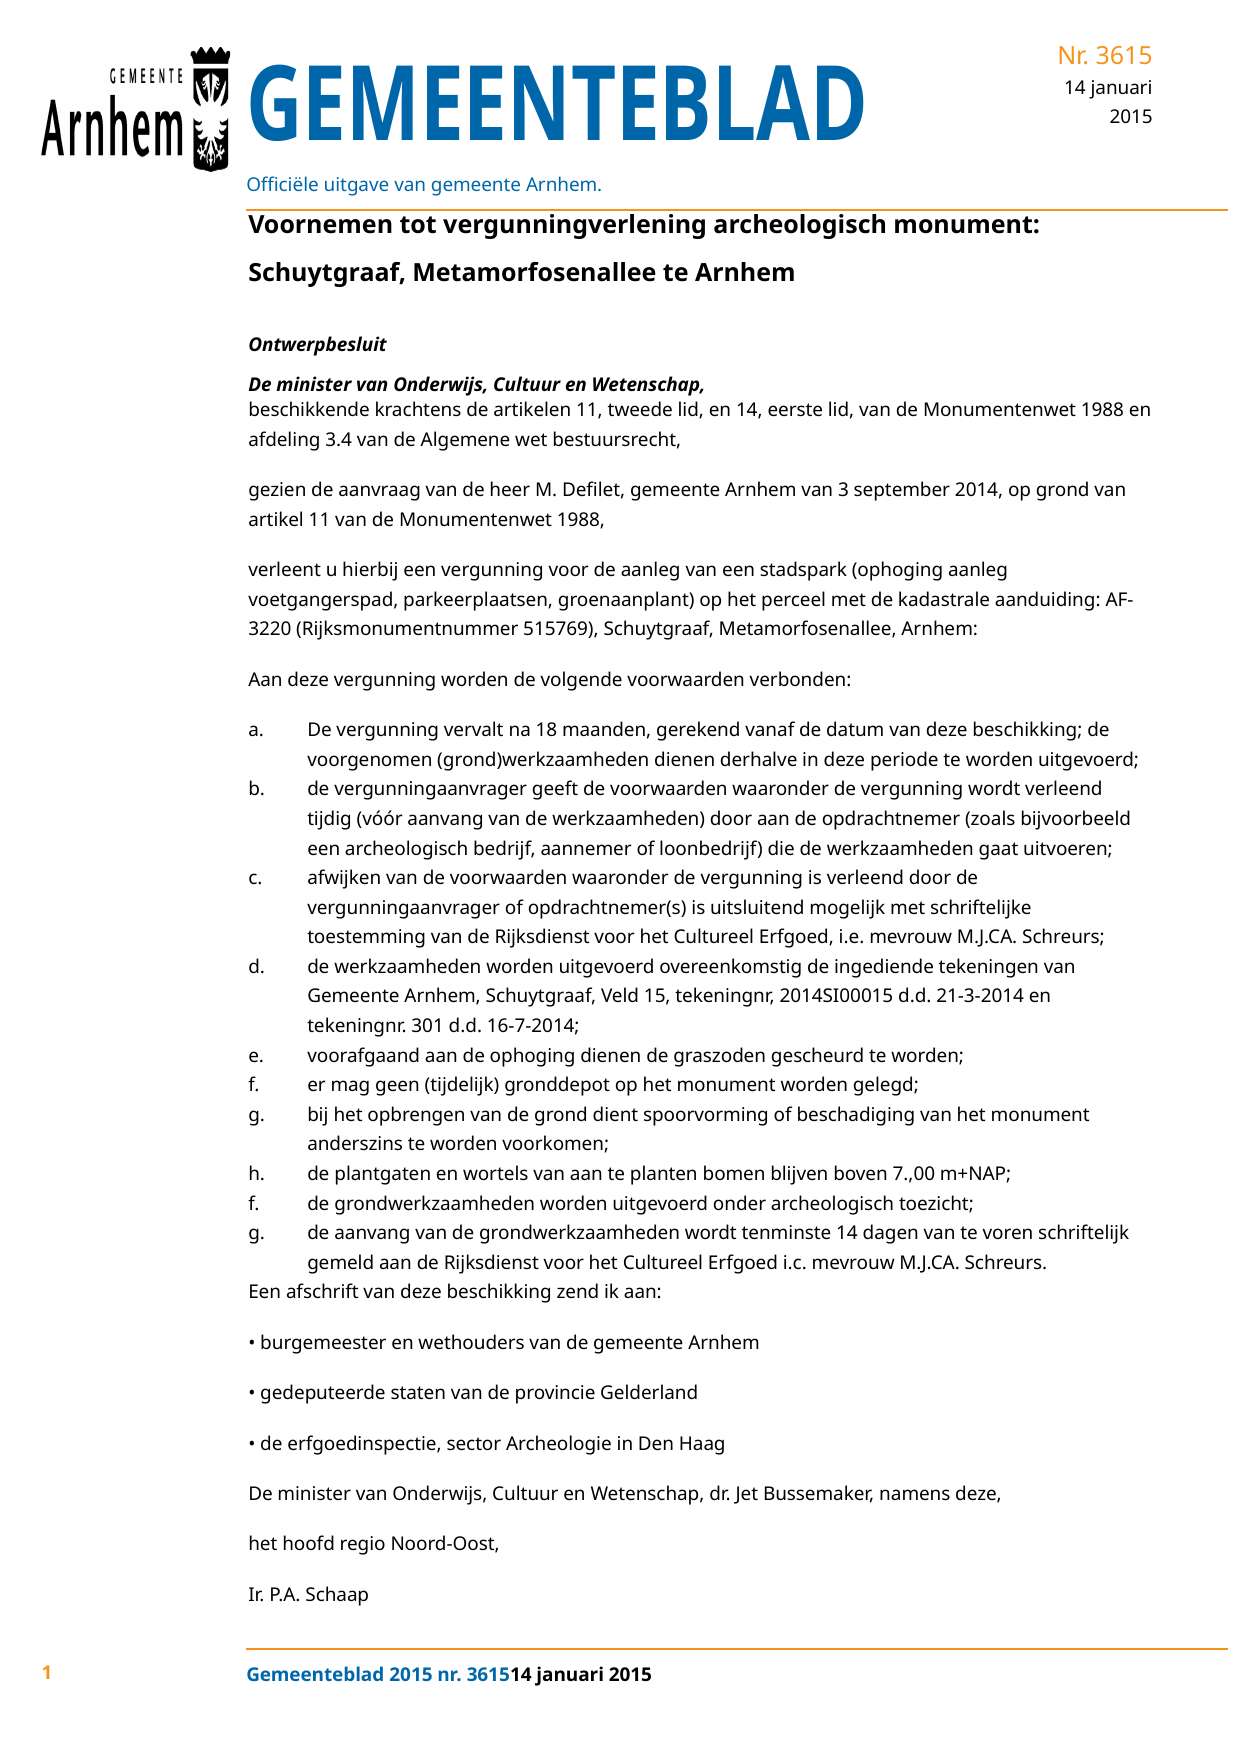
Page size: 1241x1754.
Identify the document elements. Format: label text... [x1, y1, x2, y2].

text gezien de aanvraag van de heer M. Defilet, gemeente Arnhem van 3 september 2014, op grond van artikel 11 van de Monumentenwet 1988, [248, 476, 1152, 532]
text beschikkende krachtens de artikelen 11, tweede lid, en 14, eerste lid, van de Monumentenwet 1988 en afdeling 3.4 van de Algemene wet bestuursrecht, [248, 396, 1152, 452]
list bij het opbrengen van de grond dient spoorvorming of beschadiging van het monument anderszins te worden voorkomen; [248, 1101, 1152, 1156]
text het hoofd regio Noord-Oost, [248, 1531, 1152, 1556]
list er mag geen (tijdelijk) gronddepot op het monument worden gelegd; [248, 1071, 1152, 1097]
list de plantgaten en wortels van aan te planten bomen blijven boven 7.,00 m+NAP; [248, 1160, 1152, 1186]
text verleent u hierbij een vergunning voor de aanleg van een stadspark (ophoging aanleg voetgangerspad, parkeerplaatsen, groenaanplant) op het perceel met de kadastrale aanduiding: AF-3220 (Rijksmonumentnummer 515769), Schuytgraaf, Metamorfosenallee, Arnhem: [248, 556, 1152, 641]
list voorafgaand aan de ophoging dienen de graszoden gescheurd te worden; [248, 1042, 1152, 1068]
text Ontwerpbesluit [248, 331, 1152, 357]
text De minister van Onderwijs, Cultuur en Wetenschap, dr. Jet Bussemaker, namens deze, [248, 1480, 1152, 1506]
text • de erfgoedinspectie, sector Archeologie in Den Haag [248, 1430, 1152, 1456]
picture [41, 47, 231, 172]
text Aan deze vergunning worden de volgende voorwaarden verbonden: [248, 666, 1152, 692]
text Ir. P.A. Schaap [248, 1581, 1152, 1607]
list de aanvang van de grondwerkzaamheden wordt tenminste 14 dagen van te voren schriftelijk gemeld aan de Rijksdienst voor het Cultureel Erfgoed i.c. mevrouw M.J.CA. Schreurs. [248, 1219, 1152, 1275]
list de vergunningaanvrager geeft de voorwaarden waaronder de vergunning wordt verleend tijdig (vóór aanvang van de werkzaamheden) door aan de opdrachtnemer (zoals bijvoorbeeld een archeologisch bedrijf, aannemer of loonbedrijf) die de werkzaamheden gaat uitvoeren; [248, 776, 1152, 861]
text De minister van Onderwijs, Cultuur en Wetenschap, [248, 371, 1152, 396]
text • gedeputeerde staten van de provincie Gelderland [248, 1379, 1152, 1405]
text • burgemeester en wethouders van de gemeente Arnhem [248, 1329, 1152, 1355]
text Voornemen tot vergunningverlening archeologisch monument: Schuytgraaf, Metamorfosenallee te Arnhem [248, 211, 1152, 288]
list De vergunning vervalt na 18 maanden, gerekend vanaf de datum van deze beschikking; de voorgenomen (grond)werkzaamheden dienen derhalve in deze periode te worden uitgevoerd; [248, 716, 1152, 772]
text Een afschrift van deze beschikking zend ik aan: [248, 1278, 1152, 1304]
list afwijken van de voorwaarden waaronder de vergunning is verleend door de vergunningaanvrager of opdrachtnemer(s) is uitsluitend mogelijk met schriftelijke toestemming van de Rijksdienst voor het Cultureel Erfgoed, i.e. mevrouw M.J.CA. Schreurs; [248, 864, 1152, 949]
list de werkzaamheden worden uitgevoerd overeenkomstig de ingediende tekeningen van Gemeente Arnhem, Schuytgraaf, Veld 15, tekeningnr, 2014SI00015 d.d. 21-3-2014 en tekeningnr. 301 d.d. 16-7-2014; [248, 953, 1152, 1038]
list de grondwerkzaamheden worden uitgevoerd onder archeologisch toezicht; [248, 1190, 1152, 1216]
